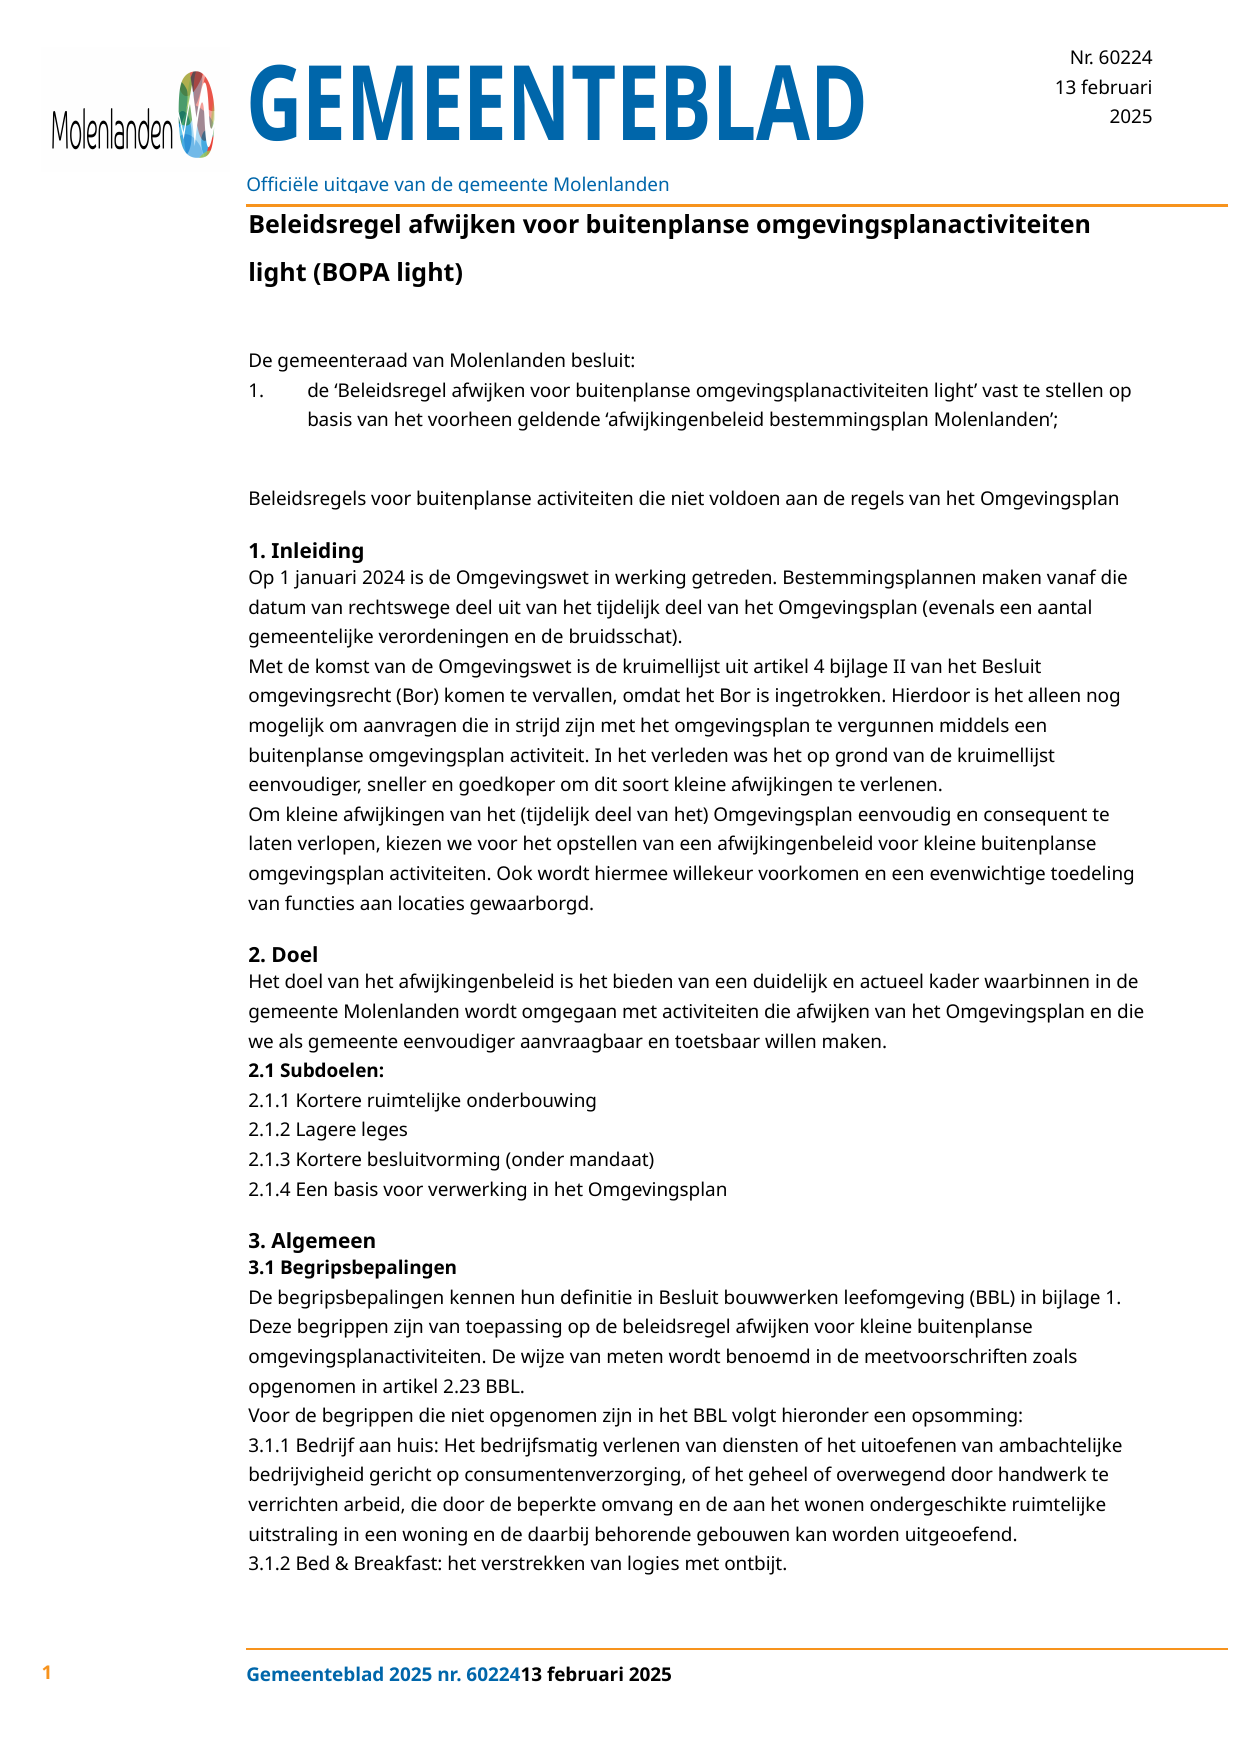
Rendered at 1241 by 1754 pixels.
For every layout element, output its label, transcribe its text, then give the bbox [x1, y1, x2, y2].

text 2.1 Subdoelen: [248, 1057, 1152, 1083]
text Voor de begrippen die niet opgenomen zijn in het BBL volgt hieronder een opsomming: [248, 1402, 1152, 1428]
text De gemeenteraad van Molenlanden besluit: [248, 347, 1152, 373]
picture [41, 47, 231, 172]
text De begripsbepalingen kennen hun definitie in Besluit bouwwerken leefomgeving (BBL) in bijlage 1. Deze begrippen zijn van toepassing op de beleidsregel afwijken voor kleine buitenplanse omgevingsplanactiviteiten. De wijze van meten wordt benoemd in de meetvoorschriften zoals opgenomen in artikel 2.23 BBL. [248, 1284, 1152, 1399]
text Met de komst van de Omgevingswet is de kruimellijst uit artikel 4 bijlage II van het Besluit omgevingsrecht (Bor) komen te vervallen, omdat het Bor is ingetrokken. Hierdoor is het alleen nog mogelijk om aanvragen die in strijd zijn met het omgevingsplan te vergunnen middels een buitenplanse omgevingsplan activiteit. In het verleden was het op grond van de kruimellijst eenvoudiger, sneller en goedkoper om dit soort kleine afwijkingen te verlenen. [248, 653, 1152, 797]
text 3.1 Begripsbepalingen [248, 1254, 1152, 1280]
text Beleidsregels voor buitenplanse activiteiten die niet voldoen aan de regels van het Omgevingsplan [248, 486, 1152, 511]
text Het doel van het afwijkingenbeleid is het bieden van een duidelijk en actueel kader waarbinnen in de gemeente Molenlanden wordt omgegaan met activiteiten die afwijken van het Omgevingsplan en die we als gemeente eenvoudiger aanvraagbaar en toetsbaar willen maken. [248, 969, 1152, 1053]
text Om kleine afwijkingen van het (tijdelijk deel van het) Omgevingsplan eenvoudig en consequent te laten verlopen, kiezen we voor het opstellen van een afwijkingenbeleid voor kleine buitenplanse omgevingsplan activiteiten. Ook wordt hiermee willekeur voorkomen en een evenwichtige toedeling van functies aan locaties gewaarborgd. [248, 801, 1152, 916]
text 1. Inleiding [248, 536, 1152, 564]
text 2.1.2 Lagere leges [248, 1117, 1152, 1142]
text Op 1 januari 2024 is de Omgevingswet in werking getreden. Bestemmingsplannen maken vanaf die datum van rechtswege deel uit van het tijdelijk deel van het Omgevingsplan (evenals een aantal gemeentelijke verordeningen en de bruidsschat). [248, 564, 1152, 649]
text 2.1.1 Kortere ruimtelijke onderbouwing [248, 1087, 1152, 1113]
text 2. Doel [248, 940, 1152, 969]
text 2.1.4 Een basis voor verwerking in het Omgevingsplan [248, 1176, 1152, 1201]
text 3.1.1 Bedrijf aan huis: Het bedrijfsmatig verlenen van diensten of het uitoefenen van ambachtelijke bedrijvigheid gericht op consumentenverzorging, of het geheel of overwegend door handwerk te verrichten arbeid, die door de beperkte omvang en de aan het wonen ondergeschikte ruimtelijke uitstraling in een woning en de daarbij behorende gebouwen kan worden uitgeoefend. [248, 1432, 1152, 1547]
text Beleidsregel afwijken voor buitenplanse omgevingsplanactiviteiten light (BOPA light) [248, 207, 1152, 288]
text 3.1.2 Bed & Breakfast: het verstrekken van logies met ontbijt. [248, 1550, 1152, 1576]
list de ‘Beleidsregel afwijken voor buitenplanse omgevingsplanactiviteiten light’ vast te stellen op basis van het voorheen geldende ‘afwijkingenbeleid bestemmingsplan Molenlanden’; [248, 377, 1152, 432]
text 2.1.3 Kortere besluitvorming (onder mandaat) [248, 1146, 1152, 1172]
text 3. Algemeen [248, 1226, 1152, 1254]
